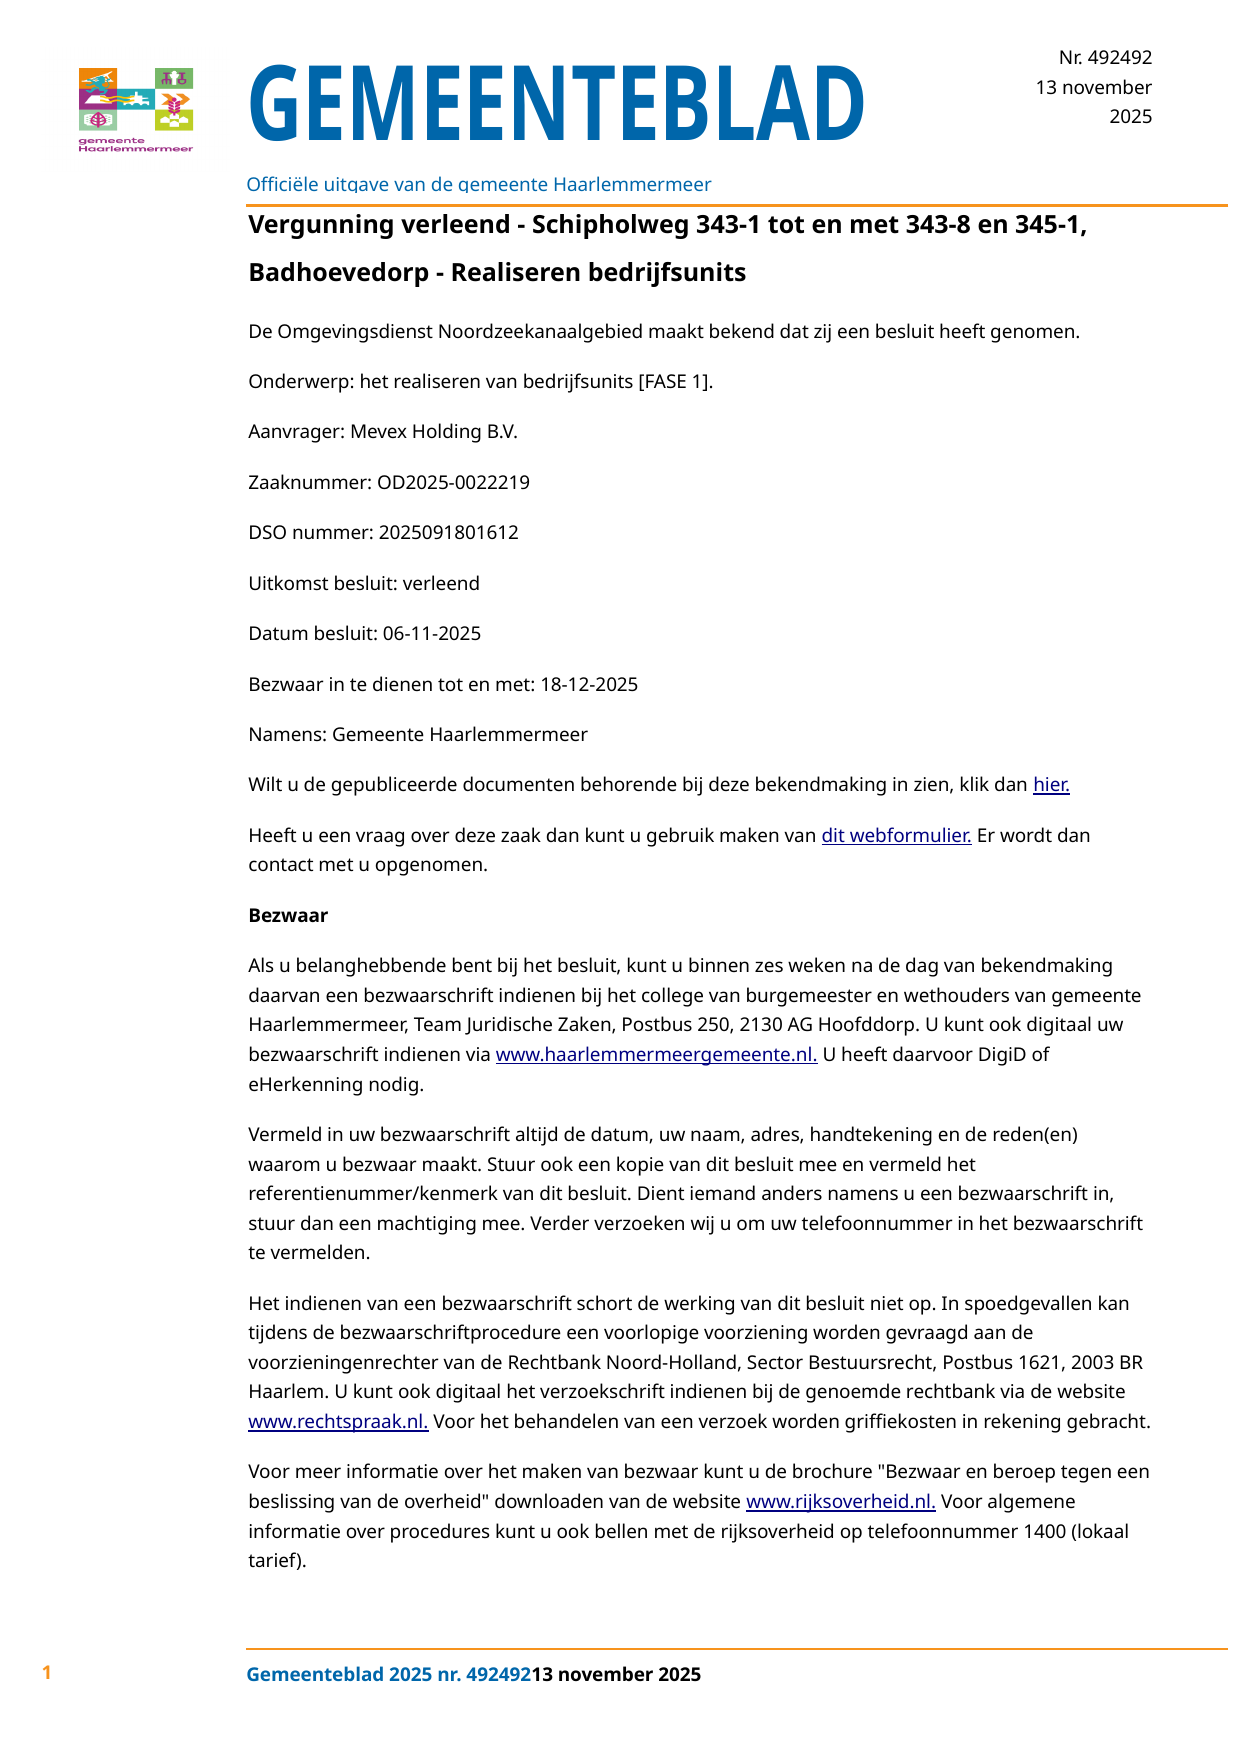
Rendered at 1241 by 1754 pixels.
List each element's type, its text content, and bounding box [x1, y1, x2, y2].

text Bezwaar [248, 902, 1152, 928]
text Onderwerp: het realiseren van bedrijfsunits [FASE 1]. [248, 368, 1152, 394]
text Namens: Gemeente Haarlemmermeer [248, 721, 1152, 747]
text Vermeld in uw bezwaarschrift altijd de datum, uw naam, adres, handtekening en de reden(en) waarom u bezwaar maakt. Stuur ook een kopie van dit besluit mee en vermeld het referentienummer/kenmerk van dit besluit. Dient iemand anders namens u een bezwaarschrift in, stuur dan een machtiging mee. Verder verzoeken wij u om uw telefoonnummer in het bezwaarschrift te vermelden. [248, 1121, 1152, 1265]
text De Omgevingsdienst Noordzeekanaalgebied maakt bekend dat zij een besluit heeft genomen. [248, 318, 1152, 344]
text Aanvrager: Mevex Holding B.V. [248, 419, 1152, 444]
picture [41, 47, 231, 172]
text Bezwaar in te dienen tot en met: 18-12-2025 [248, 671, 1152, 697]
text Uitkomst besluit: verleend [248, 570, 1152, 596]
text Zaaknummer: OD2025-0022219 [248, 469, 1152, 495]
text Als u belanghebbende bent bij het besluit, kunt u binnen zes weken na de dag van bekendmaking daarvan een bezwaarschrift indienen bij het college van burgemeester en wethouders van gemeente Haarlemmermeer, Team Juridische Zaken, Postbus 250, 2130 AG Hoofddorp. U kunt ook digitaal uw bezwaarschrift indienen via www.haarlemmermeergemeente.nl. U heeft daarvoor DigiD of eHerkenning nodig. [248, 952, 1152, 1097]
text Datum besluit: 06-11-2025 [248, 620, 1152, 646]
text Heeft u een vraag over deze zaak dan kunt u gebruik maken van dit webformulier. Er wordt dan contact met u opgenomen. [248, 822, 1152, 877]
text DSO nummer: 2025091801612 [248, 519, 1152, 545]
text Vergunning verleend - Schipholweg 343-1 tot en met 343-8 en 345-1, Badhoevedorp - Realiseren bedrijfsunits [248, 207, 1152, 288]
text Voor meer informatie over het maken van bezwaar kunt u de brochure "Bezwaar en beroep tegen een beslissing van de overheid" downloaden van de website www.rijksoverheid.nl. Voor algemene informatie over procedures kunt u ook bellen met de rijksoverheid op telefoonnummer 1400 (lokaal tarief). [248, 1459, 1152, 1573]
text Wilt u de gepubliceerde documenten behorende bij deze bekendmaking in zien, klik dan hier. [248, 772, 1152, 797]
text Het indienen van een bezwaarschrift schort de werking van dit besluit niet op. In spoedgevallen kan tijdens de bezwaarschriftprocedure een voorlopige voorziening worden gevraagd aan de voorzieningenrechter van de Rechtbank Noord-Holland, Sector Bestuursrecht, Postbus 1621, 2003 BR Haarlem. U kunt ook digitaal het verzoekschrift indienen bij de genoemde rechtbank via de website www.rechtspraak.nl. Voor het behandelen van een verzoek worden griffiekosten in rekening gebracht. [248, 1290, 1152, 1434]
